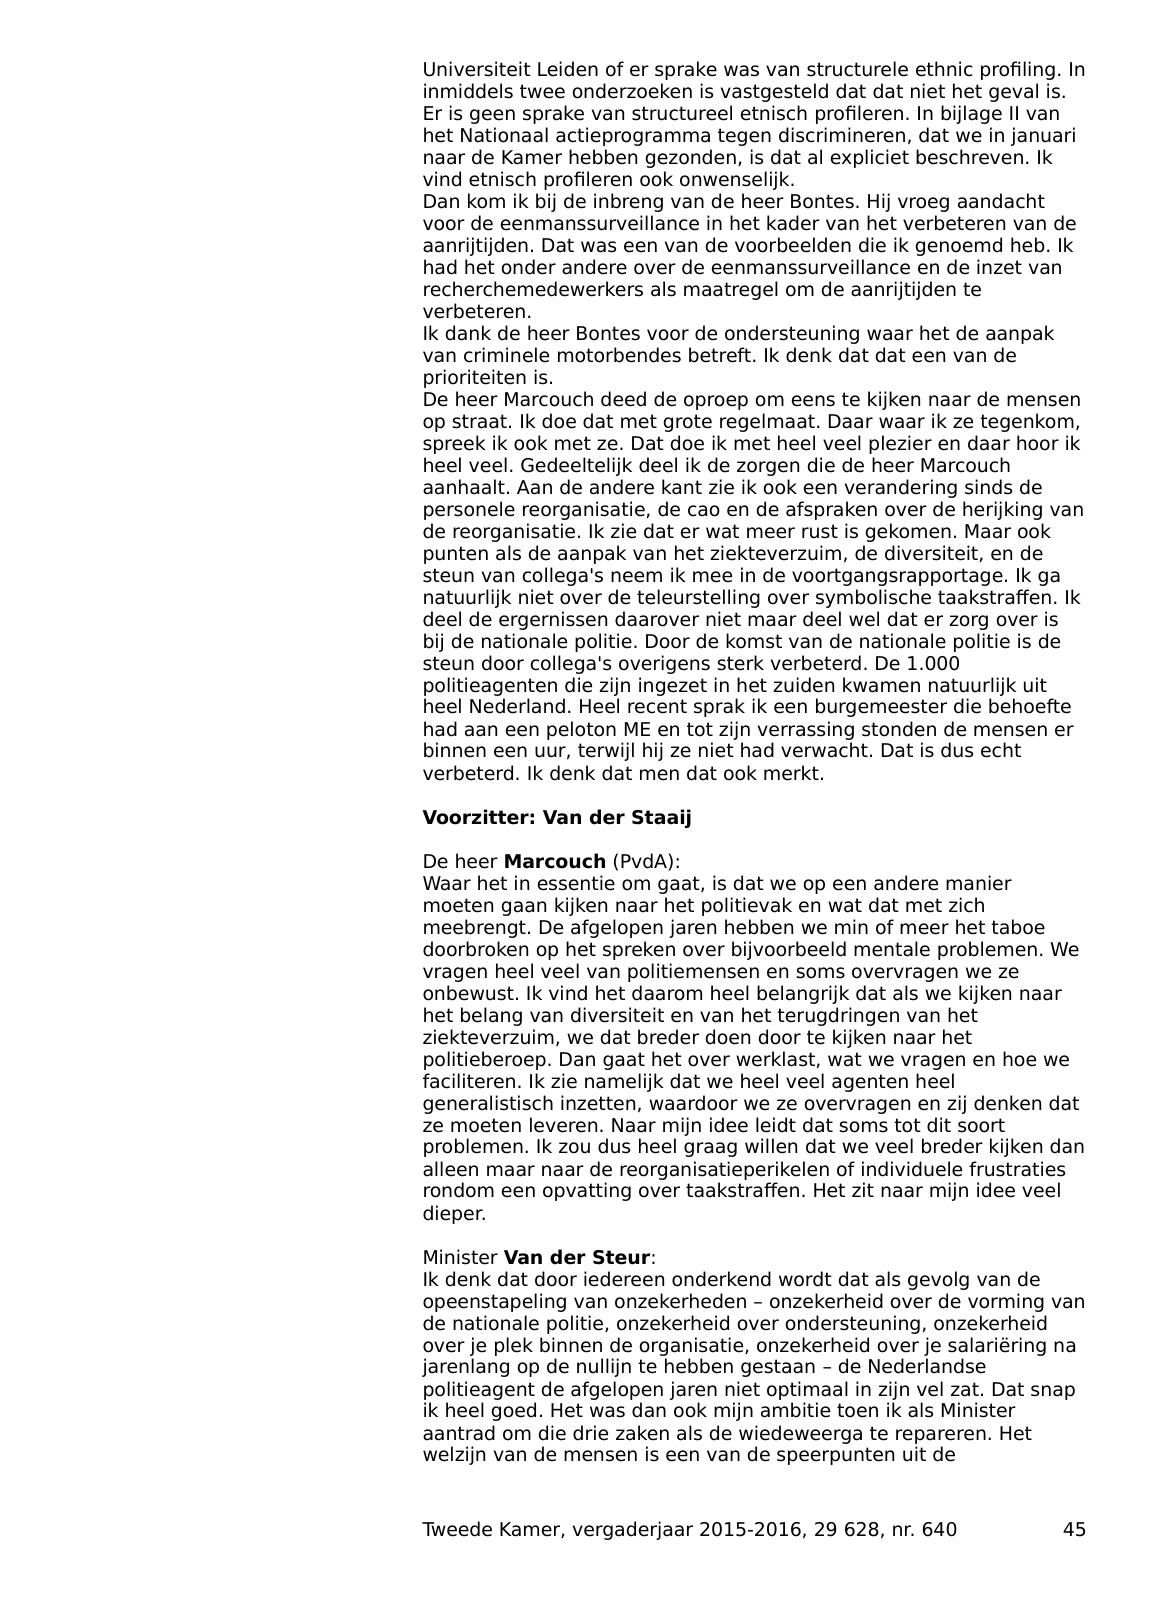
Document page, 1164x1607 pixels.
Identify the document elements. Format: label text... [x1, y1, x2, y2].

text Waar het in essentie om gaat, is dat we op een andere manier moeten gaan kijken naar het politievak en wat dat met zich meebrengt. De afgelopen jaren hebben we min of meer het taboe doorbroken op het spreken over bijvoorbeeld mentale problemen. We vragen heel veel van politiemensen en soms overvragen we ze onbewust. Ik vind het daarom heel belangrijk dat als we kijken naar het belang van diversiteit en van het terugdringen van het ziekteverzuim, we dat breder doen door te kijken naar het politieberoep. Dan gaat het over werklast, wat we vragen en hoe we faciliteren. Ik zie namelijk dat we heel veel agenten heel generalistisch inzetten, waardoor we ze overvragen en zij denken dat ze moeten leveren. Naar mijn idee leidt dat soms tot dit soort problemen. Ik zou dus heel graag willen dat we veel breder kijken dan alleen maar naar de reorganisatieperikelen of individuele frustraties rondom een opvatting over taakstraffen. Het zit naar mijn idee veel dieper. [422, 873, 1087, 1224]
text Universiteit Leiden of er sprake was van structurele ethnic profiling. In inmiddels twee onderzoeken is vastgesteld dat dat niet het geval is. Er is geen sprake van structureel etnisch profileren. In bijlage II van het Nationaal actieprogramma tegen discrimineren, dat we in januari naar de Kamer hebben gezonden, is dat al expliciet beschreven. Ik vind etnisch profileren ook onwenselijk. [422, 59, 1087, 191]
text De heer Marcouch deed de oproep om eens te kijken naar de mensen op straat. Ik doe dat met grote regelmaat. Daar waar ik ze tegenkom, spreek ik ook met ze. Dat doe ik met heel veel plezier en daar hoor ik heel veel. Gedeeltelijk deel ik de zorgen die de heer Marcouch aanhaalt. Aan de andere kant zie ik ook een verandering sinds de personele reorganisatie, de cao en de afspraken over de herijking van de reorganisatie. Ik zie dat er wat meer rust is gekomen. Maar ook punten als de aanpak van het ziekteverzuim, de diversiteit, en de steun van collega's neem ik mee in de voortgangsrapportage. Ik ga natuurlijk niet over de teleurstelling over symbolische taakstraffen. Ik deel de ergernissen daarover niet maar deel wel dat er zorg over is bij de nationale politie. Door de komst van de nationale politie is de steun door collega's overigens sterk verbeterd. De 1.000 politieagenten die zijn ingezet in het zuiden kwamen natuurlijk uit heel Nederland. Heel recent sprak ik een burgemeester die behoefte had aan een peloton ME en tot zijn verrassing stonden de mensen er binnen een uur, terwijl hij ze niet had verwacht. Dat is dus echt verbeterd. Ik denk dat men dat ook merkt. [422, 389, 1087, 784]
subtitle Voorzitter: Van der Staaij [422, 807, 1087, 828]
text Dan kom ik bij de inbreng van de heer Bontes. Hij vroeg aandacht voor de eenmanssurveillance in het kader van het verbeteren van de aanrijtijden. Dat was een van de voorbeelden die ik genoemd heb. Ik had het onder andere over de eenmanssurveillance en de inzet van recherchemedewerkers als maatregel om de aanrijtijden te verbeteren. [422, 191, 1087, 323]
text Minister Van der Steur: [422, 1247, 1087, 1268]
text De heer Marcouch (PvdA): [422, 851, 1087, 873]
text Ik denk dat door iedereen onderkend wordt dat als gevolg van de opeenstapeling van onzekerheden – onzekerheid over de vorming van de nationale politie, onzekerheid over ondersteuning, onzekerheid over je plek binnen de organisatie, onzekerheid over je salariëring na jarenlang op de nullijn te hebben gestaan – de Nederlandse politieagent de afgelopen jaren niet optimaal in zijn vel zat. Dat snap ik heel goed. Het was dan ook mijn ambitie toen ik als Minister aantrad om die drie zaken als de wiedeweerga te repareren. Het welzijn van de mensen is een van de speerpunten uit de [422, 1268, 1087, 1466]
text Ik dank de heer Bontes voor de ondersteuning waar het de aanpak van criminele motorbendes betreft. Ik denk dat dat een van de prioriteiten is. [422, 323, 1087, 389]
